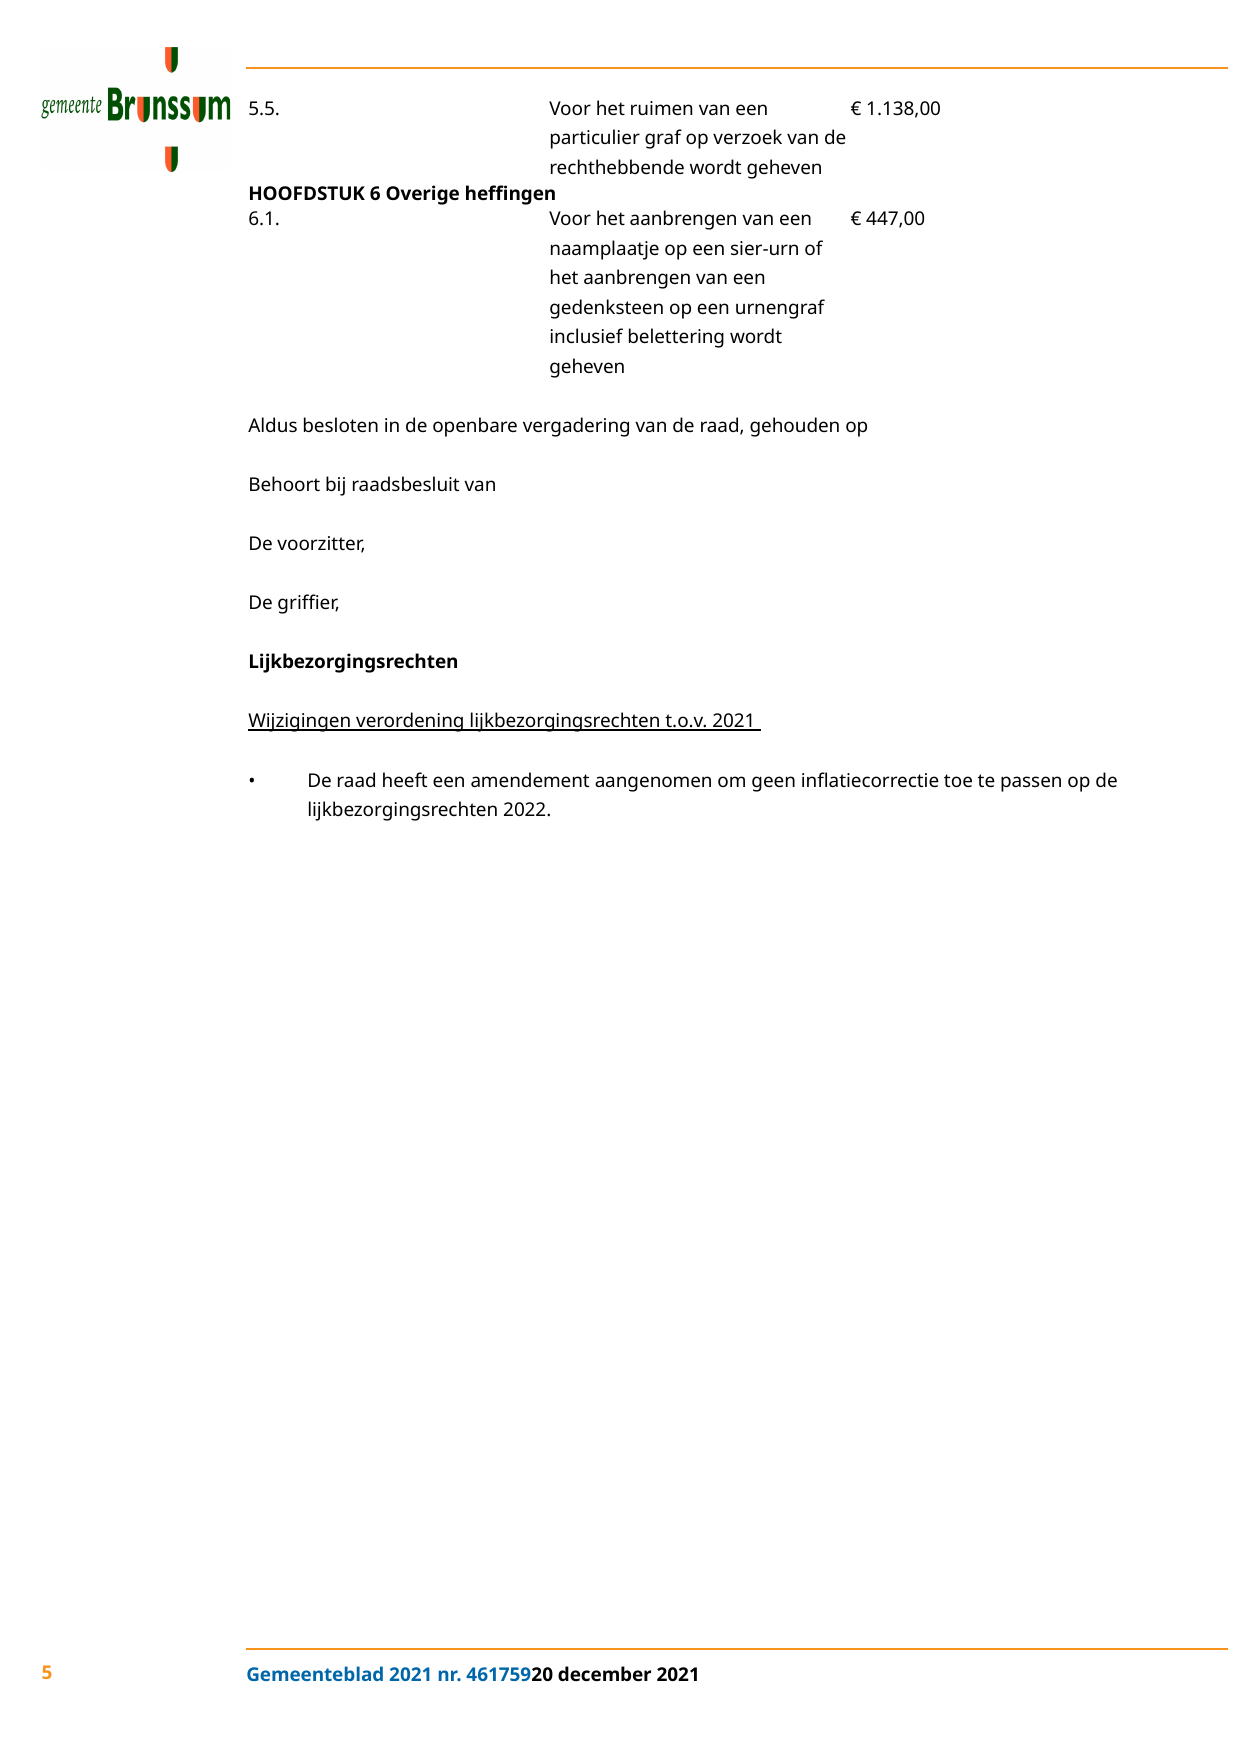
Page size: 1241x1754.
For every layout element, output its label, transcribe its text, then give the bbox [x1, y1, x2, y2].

table_cell € 1.138,00 [850, 95, 1152, 180]
text Lijkbezorgingsrechten [248, 648, 1152, 674]
list De raad heeft een amendement aangenomen om geen inflatiecorrectie toe te passen op de lijkbezorgingsrechten 2022. [248, 767, 1152, 822]
text Behoort bij raadsbesluit van [248, 471, 1152, 497]
table_cell HOOFDSTUK 6 Overige heffingen [248, 180, 1152, 205]
table_cell € 447,00 [850, 205, 1152, 379]
table_cell 6.1. [248, 205, 549, 379]
picture [41, 47, 231, 172]
text De griffier, [248, 589, 1152, 615]
text De voorzitter, [248, 530, 1152, 556]
text Aldus besloten in de openbare vergadering van de raad, gehouden op [248, 412, 1152, 438]
table_cell Voor het aanbrengen van een naamplaatje op een sier-urn of het aanbrengen van een gedenksteen op een urnengraf inclusief belettering wordt geheven [549, 205, 850, 379]
table_cell Voor het ruimen van een particulier graf op verzoek van de rechthebbende wordt geheven [549, 95, 850, 180]
text Wijzigingen verordening lijkbezorgingsrechten t.o.v. 2021 [248, 708, 1152, 733]
table_cell 5.5. [248, 95, 549, 180]
